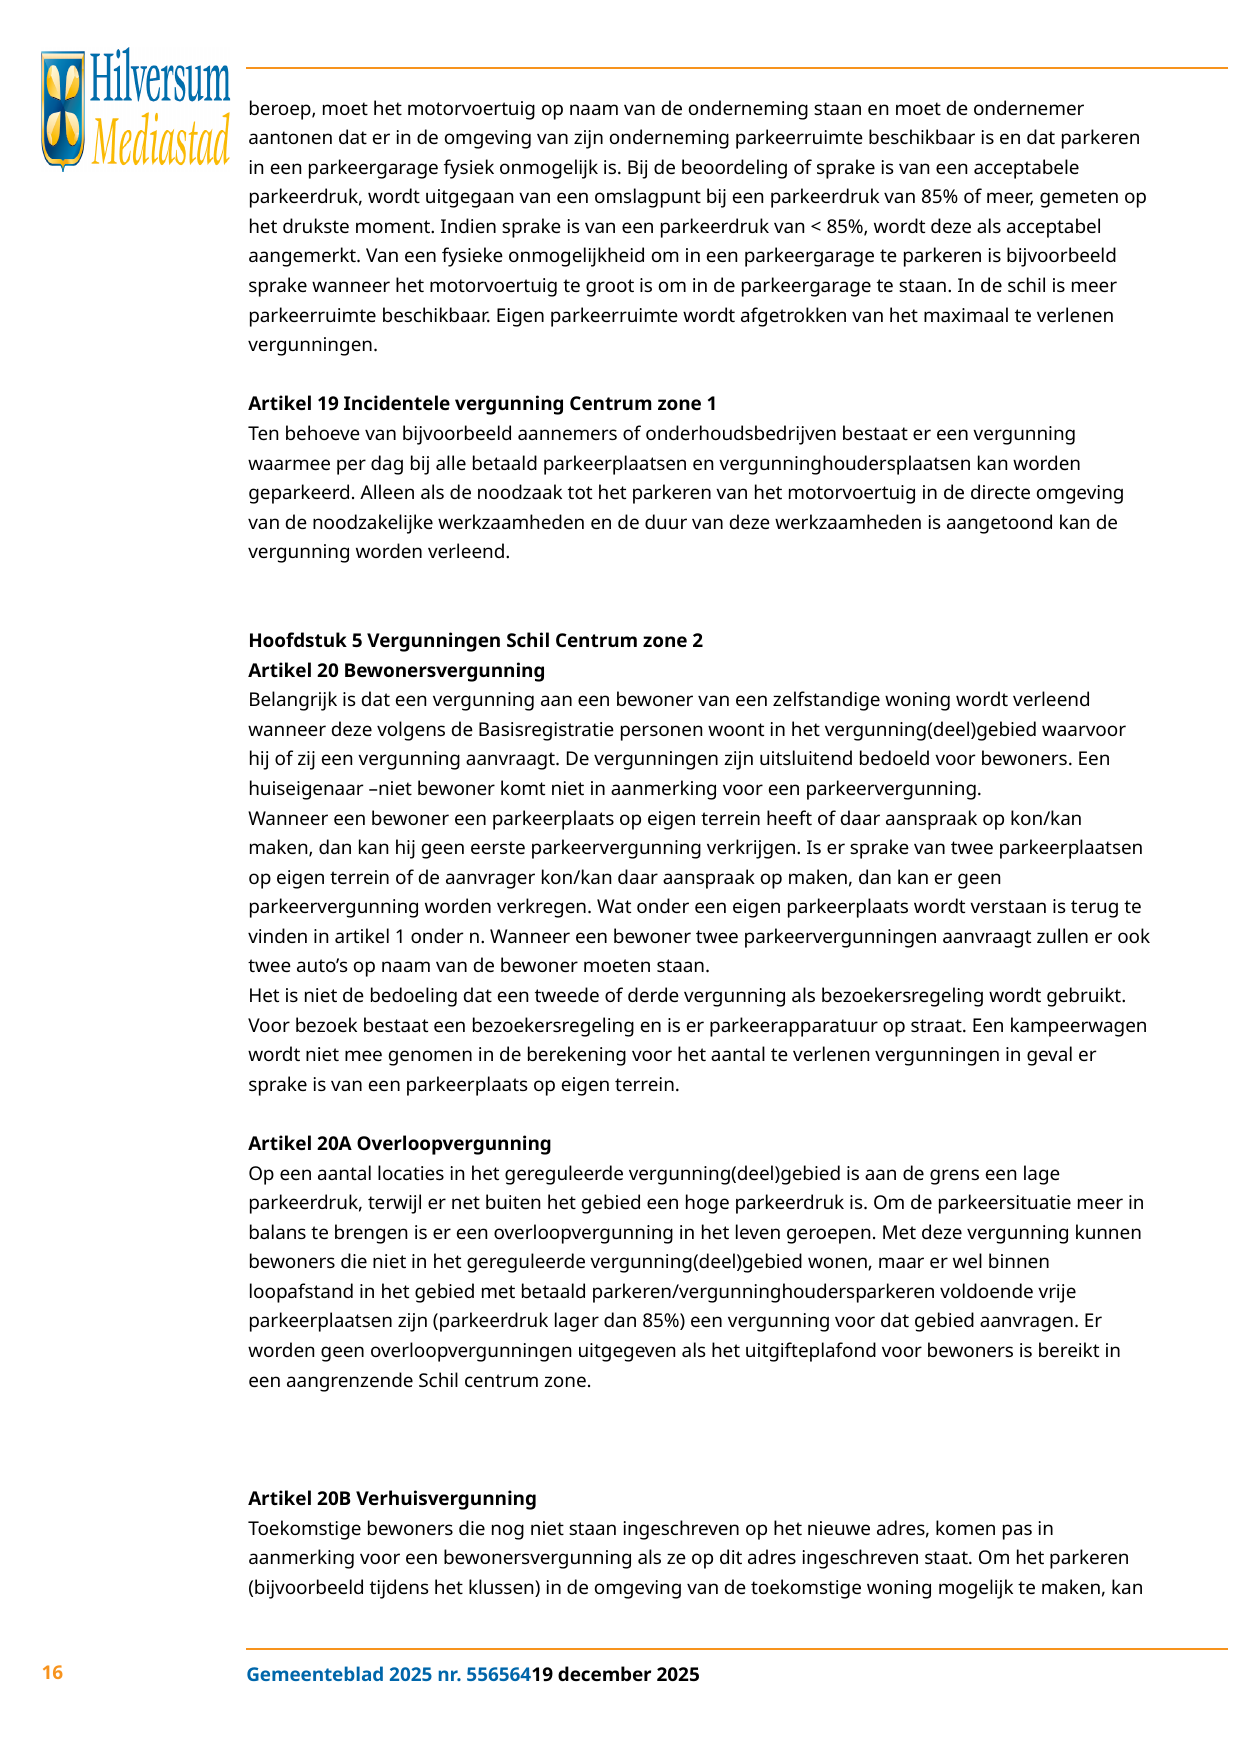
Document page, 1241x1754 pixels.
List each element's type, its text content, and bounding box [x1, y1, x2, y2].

text Belangrijk is dat een vergunning aan een bewoner van een zelfstandige woning wordt verleend wanneer deze volgens de Basisregistratie personen woont in het vergunning(deel)gebied waarvoor hij of zij een vergunning aanvraagt. De vergunningen zijn uitsluitend bedoeld voor bewoners. Een huiseigenaar –niet bewoner komt niet in aanmerking voor een parkeervergunning. [248, 686, 1152, 801]
picture [41, 47, 231, 172]
text Ten behoeve van bijvoorbeeld aannemers of onderhoudsbedrijven bestaat er een vergunning waarmee per dag bij alle betaald parkeerplaatsen en vergunninghoudersplaatsen kan worden geparkeerd. Alleen als de noodzaak tot het parkeren van het motorvoertuig in de directe omgeving van de noodzakelijke werkzaamheden en de duur van deze werkzaamheden is aangetoond kan de vergunning worden verleend. [248, 420, 1152, 564]
text Wanneer een bewoner een parkeerplaats op eigen terrein heeft of daar aanspraak op kon/kan maken, dan kan hij geen eerste parkeervergunning verkrijgen. Is er sprake van twee parkeerplaatsen op eigen terrein of de aanvrager kon/kan daar aanspraak op maken, dan kan er geen parkeervergunning worden verkregen. Wat onder een eigen parkeerplaats wordt verstaan is terug te vinden in artikel 1 onder n. Wanneer een bewoner twee parkeervergunningen aanvraagt zullen er ook twee auto’s op naam van de bewoner moeten staan. [248, 805, 1152, 978]
text Artikel 20 Bewonersvergunning [248, 657, 1152, 683]
text Artikel 20B Verhuisvergunning [248, 1485, 1152, 1511]
text Artikel 20A Overloopvergunning [248, 1130, 1152, 1156]
text Op een aantal locaties in het gereguleerde vergunning(deel)gebied is aan de grens een lage parkeerdruk, terwijl er net buiten het gebied een hoge parkeerdruk is. Om de parkeersituatie meer in balans te brengen is er een overloopvergunning in het leven geroepen. Met deze vergunning kunnen bewoners die niet in het gereguleerde vergunning(deel)gebied wonen, maar er wel binnen loopafstand in het gebied met betaald parkeren/vergunninghoudersparkeren voldoende vrije parkeerplaatsen zijn (parkeerdruk lager dan 85%) een vergunning voor dat gebied aanvragen. Er worden geen overloopvergunningen uitgegeven als het uitgifteplafond voor bewoners is bereikt in een aangrenzende Schil centrum zone. [248, 1160, 1152, 1393]
text Het is niet de bedoeling dat een tweede of derde vergunning als bezoekersregeling wordt gebruikt. Voor bezoek bestaat een bezoekersregeling en is er parkeerapparatuur op straat. Een kampeerwagen wordt niet mee genomen in de berekening voor het aantal te verlenen vergunningen in geval er sprake is van een parkeerplaats op eigen terrein. [248, 982, 1152, 1097]
text Hoofdstuk 5 Vergunningen Schil Centrum zone 2 [248, 627, 1152, 653]
text Toekomstige bewoners die nog niet staan ingeschreven op het nieuwe adres, komen pas in aanmerking voor een bewonersvergunning als ze op dit adres ingeschreven staat. Om het parkeren (bijvoorbeeld tijdens het klussen) in de omgeving van de toekomstige woning mogelijk te maken, kan [248, 1515, 1152, 1600]
text Artikel 19 Incidentele vergunning Centrum zone 1 [248, 391, 1152, 416]
text beroep, moet het motorvoertuig op naam van de onderneming staan en moet de ondernemer aantonen dat er in de omgeving van zijn onderneming parkeerruimte beschikbaar is en dat parkeren in een parkeergarage fysiek onmogelijk is. Bij de beoordeling of sprake is van een acceptabele parkeerdruk, wordt uitgegaan van een omslagpunt bij een parkeerdruk van 85% of meer, gemeten op het drukste moment. Indien sprake is van een parkeerdruk van < 85%, wordt deze als acceptabel aangemerkt. Van een fysieke onmogelijkheid om in een parkeergarage te parkeren is bijvoorbeeld sprake wanneer het motorvoertuig te groot is om in de parkeergarage te staan. In de schil is meer parkeerruimte beschikbaar. Eigen parkeerruimte wordt afgetrokken van het maximaal te verlenen vergunningen. [248, 95, 1152, 357]
